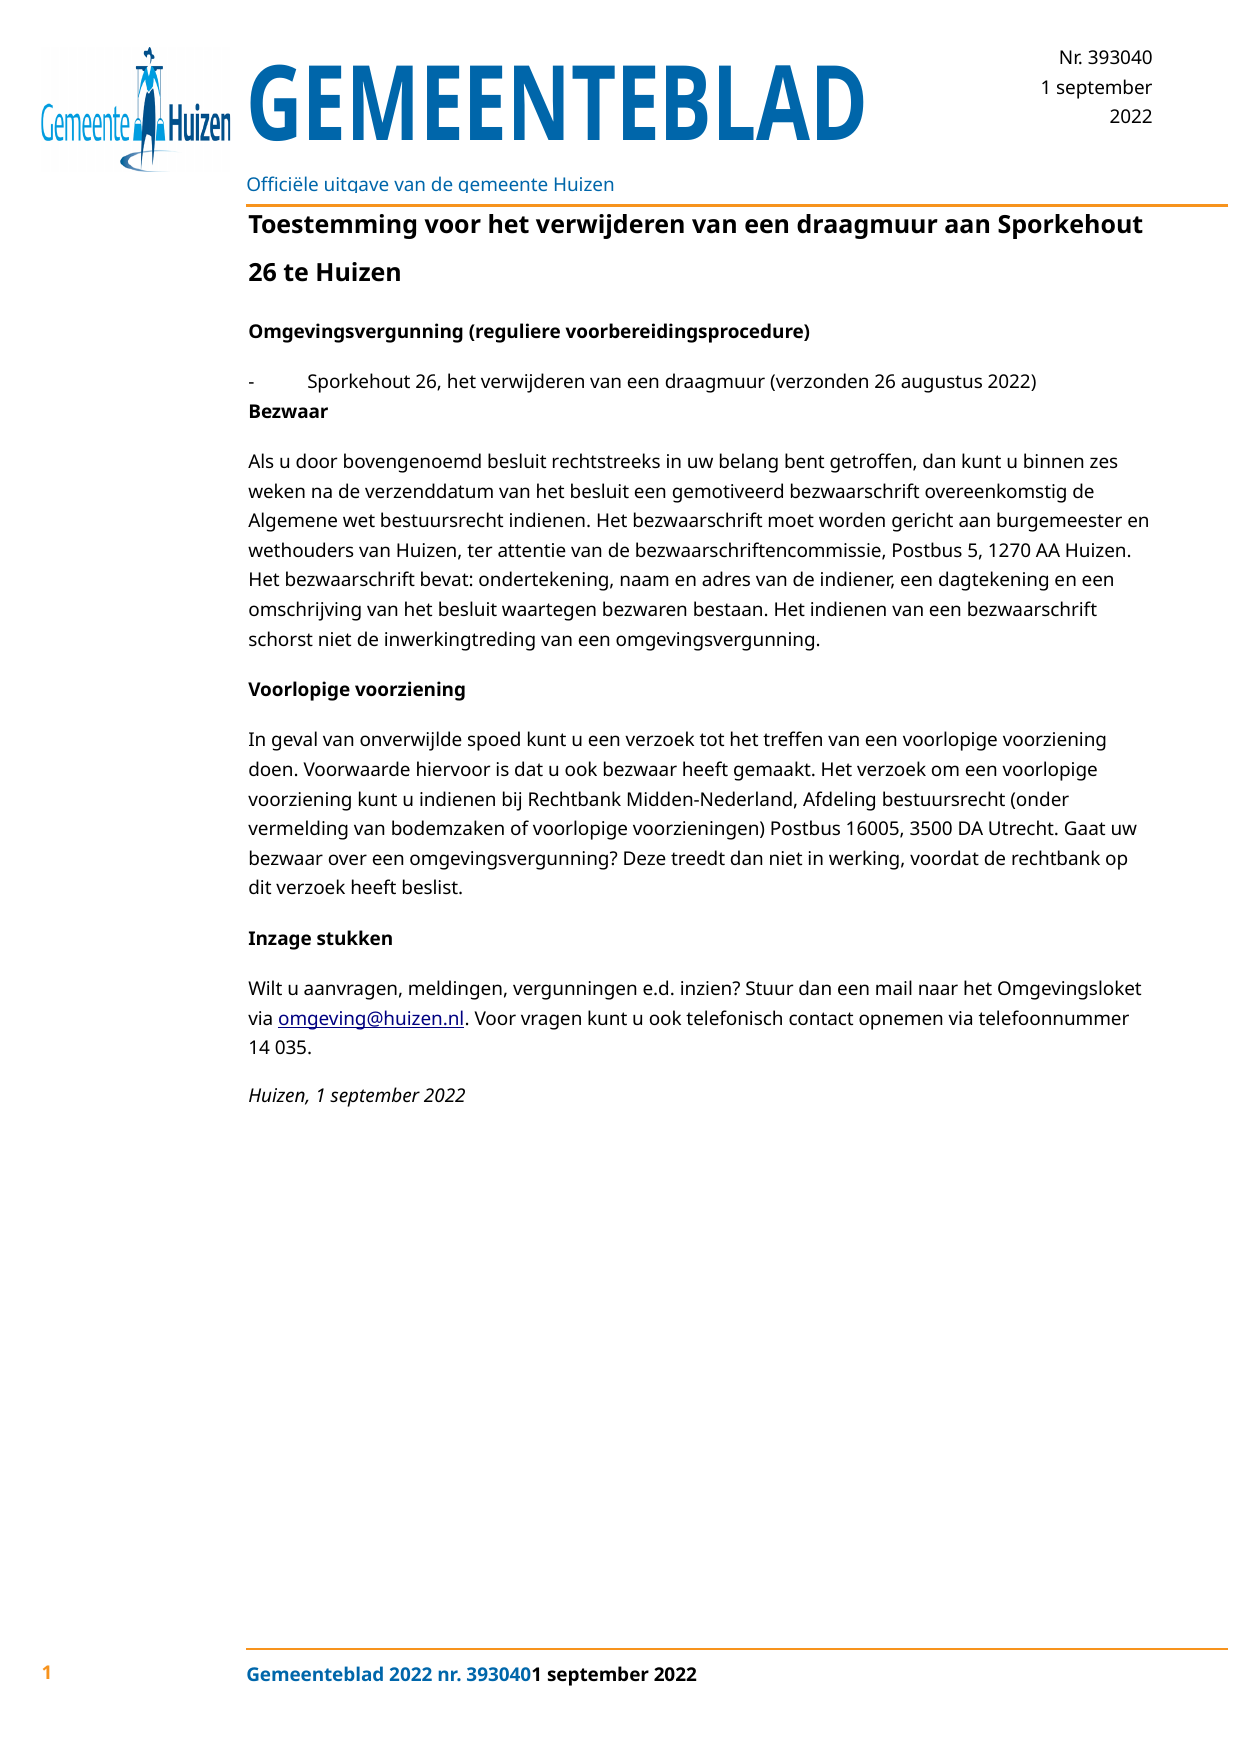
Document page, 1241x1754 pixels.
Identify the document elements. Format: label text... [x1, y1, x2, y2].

picture [41, 47, 231, 172]
text Huizen, 1 september 2022 [248, 1082, 1152, 1108]
text Als u door bovengenoemd besluit rechtstreeks in uw belang bent getroffen, dan kunt u binnen zes weken na de verzenddatum van het besluit een gemotiveerd bezwaarschrift overeenkomstig de Algemene wet bestuursrecht indienen. Het bezwaarschrift moet worden gericht aan burgemeester en wethouders van Huizen, ter attentie van de bezwaarschriftencommissie, Postbus 5, 1270 AA Huizen. Het bezwaarschrift bevat: ondertekening, naam en adres van de indiener, een dagtekening en een omschrijving van het besluit waartegen bezwaren bestaan. Het indienen van een bezwaarschrift schorst niet de inwerkingtreding van een omgevingsvergunning. [248, 448, 1152, 652]
text Inzage stukken [248, 925, 1152, 951]
text Voorlopige voorziening [248, 676, 1152, 702]
text Toestemming voor het verwijderen van een draagmuur aan Sporkehout 26 te Huizen [248, 207, 1152, 288]
text Bezwaar [248, 398, 1152, 424]
text In geval van onverwijlde spoed kunt u een verzoek tot het treffen van een voorlopige voorziening doen. Voorwaarde hiervoor is dat u ook bezwaar heeft gemaakt. Het verzoek om een voorlopige voorziening kunt u indienen bij Rechtbank Midden-Nederland, Afdeling bestuursrecht (onder vermelding van bodemzaken of voorlopige voorzieningen) Postbus 16005, 3500 DA Utrecht. Gaat uw bezwaar over een omgevingsvergunning? Deze treedt dan niet in werking, voordat de rechtbank op dit verzoek heeft beslist. [248, 727, 1152, 900]
text Wilt u aanvragen, meldingen, vergunningen e.d. inzien? Stuur dan een mail naar het Omgevingsloket via omgeving@huizen.nl. Voor vragen kunt u ook telefonisch contact opnemen via telefoonnummer 14 035. [248, 975, 1152, 1060]
list Sporkehout 26, het verwijderen van een draagmuur (verzonden 26 augustus 2022) [248, 368, 1152, 394]
text Omgevingsvergunning (reguliere voorbereidingsprocedure) [248, 318, 1152, 344]
